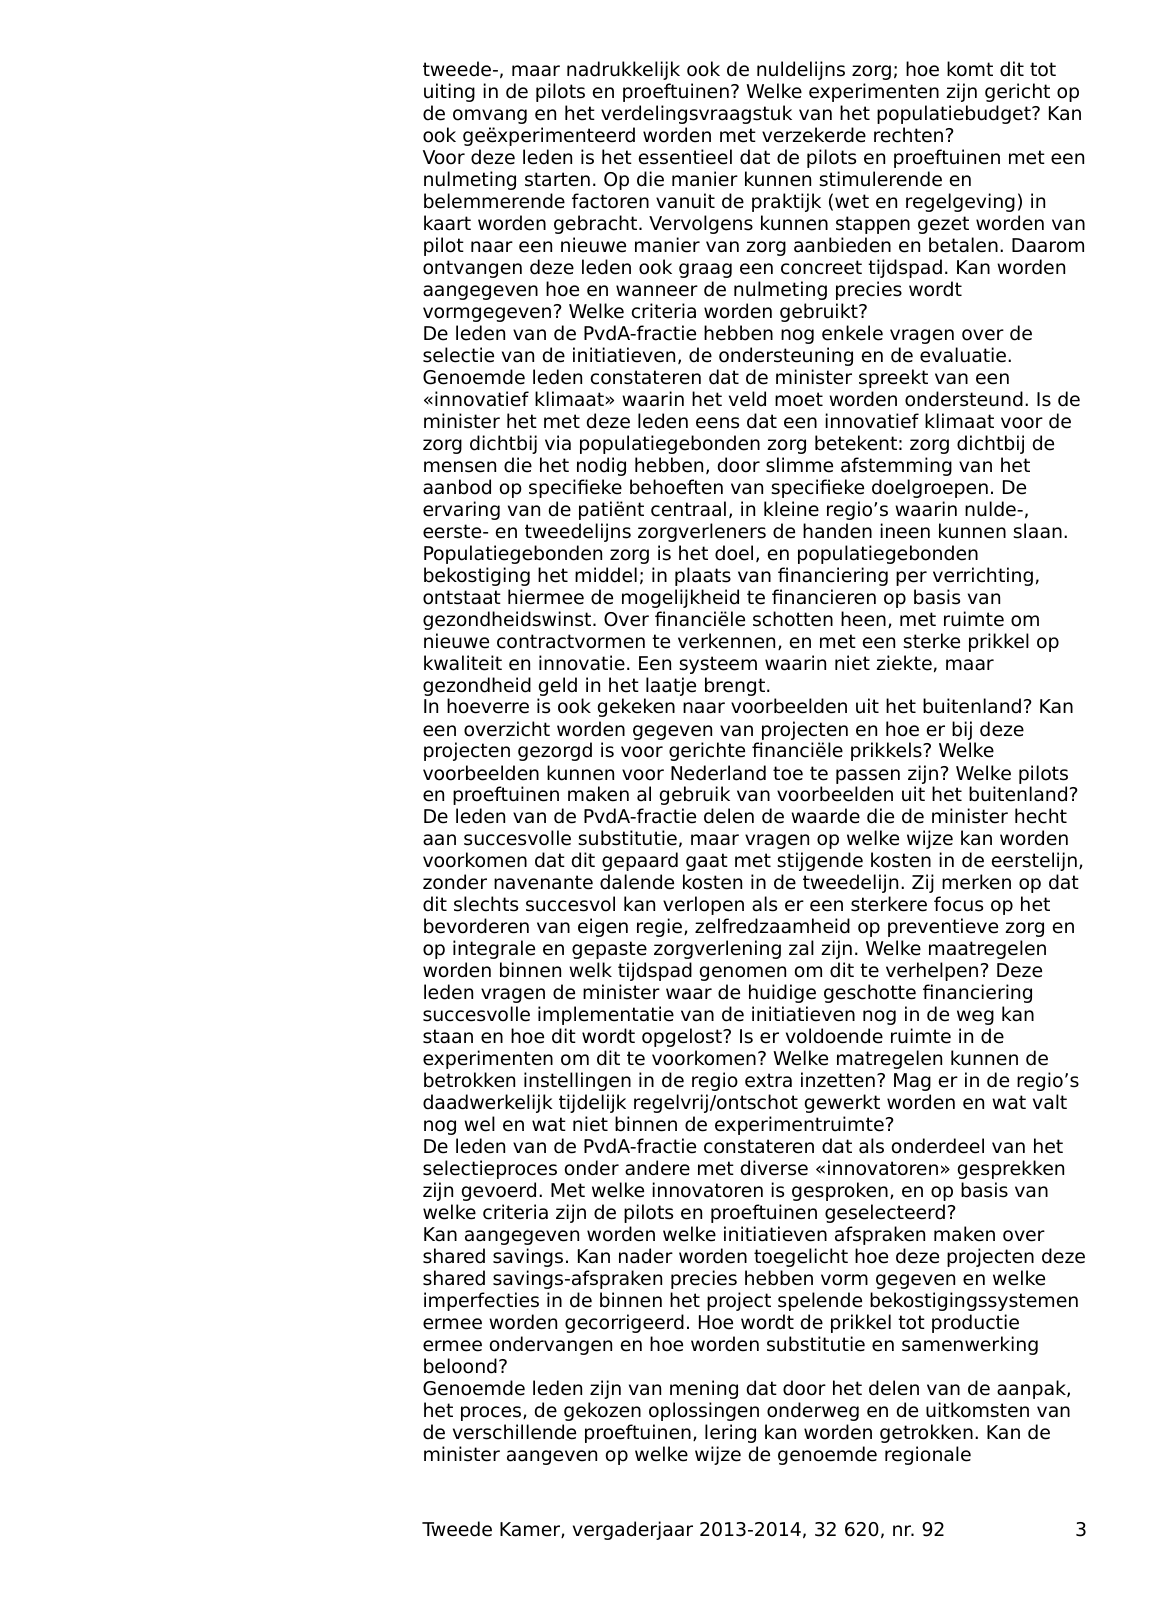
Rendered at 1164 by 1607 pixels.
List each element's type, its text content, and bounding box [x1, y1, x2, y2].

text De leden van de PvdA-fractie hebben nog enkele vragen over de selectie van de initiatieven, de ondersteuning en de evaluatie. Genoemde leden constateren dat de minister spreekt van een «innovatief klimaat» waarin het veld moet worden ondersteund. Is de minister het met deze leden eens dat een innovatief klimaat voor de zorg dichtbij via populatiegebonden zorg betekent: zorg dichtbij de mensen die het nodig hebben, door slimme afstemming van het aanbod op specifieke behoeften van specifieke doelgroepen. De ervaring van de patiënt centraal, in kleine regio’s waarin nulde-, eerste- en tweedelijns zorgverleners de handen ineen kunnen slaan. Populatiegebonden zorg is het doel, en populatiegebonden bekostiging het middel; in plaats van financiering per verrichting, ontstaat hiermee de mogelijkheid te financieren op basis van gezondheidswinst. Over financiële schotten heen, met ruimte om nieuwe contractvormen te verkennen, en met een sterke prikkel op kwaliteit en innovatie. Een systeem waarin niet ziekte, maar gezondheid geld in het laatje brengt. [422, 323, 1087, 696]
text De leden van de PvdA-fractie constateren dat als onderdeel van het selectieproces onder andere met diverse «innovatoren» gesprekken zijn gevoerd. Met welke innovatoren is gesproken, en op basis van welke criteria zijn de pilots en proeftuinen geselecteerd? [422, 1136, 1087, 1224]
text tweede-, maar nadrukkelijk ook de nuldelijns zorg; hoe komt dit tot uiting in de pilots en proeftuinen? Welke experimenten zijn gericht op de omvang en het verdelingsvraagstuk van het populatiebudget? Kan ook geëxperimenteerd worden met verzekerde rechten? [422, 59, 1087, 147]
text Voor deze leden is het essentieel dat de pilots en proeftuinen met een nulmeting starten. Op die manier kunnen stimulerende en belemmerende factoren vanuit de praktijk (wet en regelgeving) in kaart worden gebracht. Vervolgens kunnen stappen gezet worden van pilot naar een nieuwe manier van zorg aanbieden en betalen. Daarom ontvangen deze leden ook graag een concreet tijdspad. Kan worden aangegeven hoe en wanneer de nulmeting precies wordt vormgegeven? Welke criteria worden gebruikt? [422, 147, 1087, 323]
text In hoeverre is ook gekeken naar voorbeelden uit het buitenland? Kan een overzicht worden gegeven van projecten en hoe er bij deze projecten gezorgd is voor gerichte financiële prikkels? Welke voorbeelden kunnen voor Nederland toe te passen zijn? Welke pilots en proeftuinen maken al gebruik van voorbeelden uit het buitenland? [422, 696, 1087, 806]
text De leden van de PvdA-fractie delen de waarde die de minister hecht aan succesvolle substitutie, maar vragen op welke wijze kan worden voorkomen dat dit gepaard gaat met stijgende kosten in de eerstelijn, zonder navenante dalende kosten in de tweedelijn. Zij merken op dat dit slechts succesvol kan verlopen als er een sterkere focus op het bevorderen van eigen regie, zelfredzaamheid op preventieve zorg en op integrale en gepaste zorgverlening zal zijn. Welke maatregelen worden binnen welk tijdspad genomen om dit te verhelpen? Deze leden vragen de minister waar de huidige geschotte financiering succesvolle implementatie van de initiatieven nog in de weg kan staan en hoe dit wordt opgelost? Is er voldoende ruimte in de experimenten om dit te voorkomen? Welke matregelen kunnen de betrokken instellingen in de regio extra inzetten? Mag er in de regio’s daadwerkelijk tijdelijk regelvrij/ontschot gewerkt worden en wat valt nog wel en wat niet binnen de experimentruimte? [422, 806, 1087, 1136]
text Genoemde leden zijn van mening dat door het delen van de aanpak, het proces, de gekozen oplossingen onderweg en de uitkomsten van de verschillende proeftuinen, lering kan worden getrokken. Kan de minister aangeven op welke wijze de genoemde regionale [422, 1378, 1087, 1466]
text Kan aangegeven worden welke initiatieven afspraken maken over shared savings. Kan nader worden toegelicht hoe deze projecten deze shared savings-afspraken precies hebben vorm gegeven en welke imperfecties in de binnen het project spelende bekostigingssystemen ermee worden gecorrigeerd. Hoe wordt de prikkel tot productie ermee ondervangen en hoe worden substitutie en samenwerking beloond? [422, 1224, 1087, 1378]
